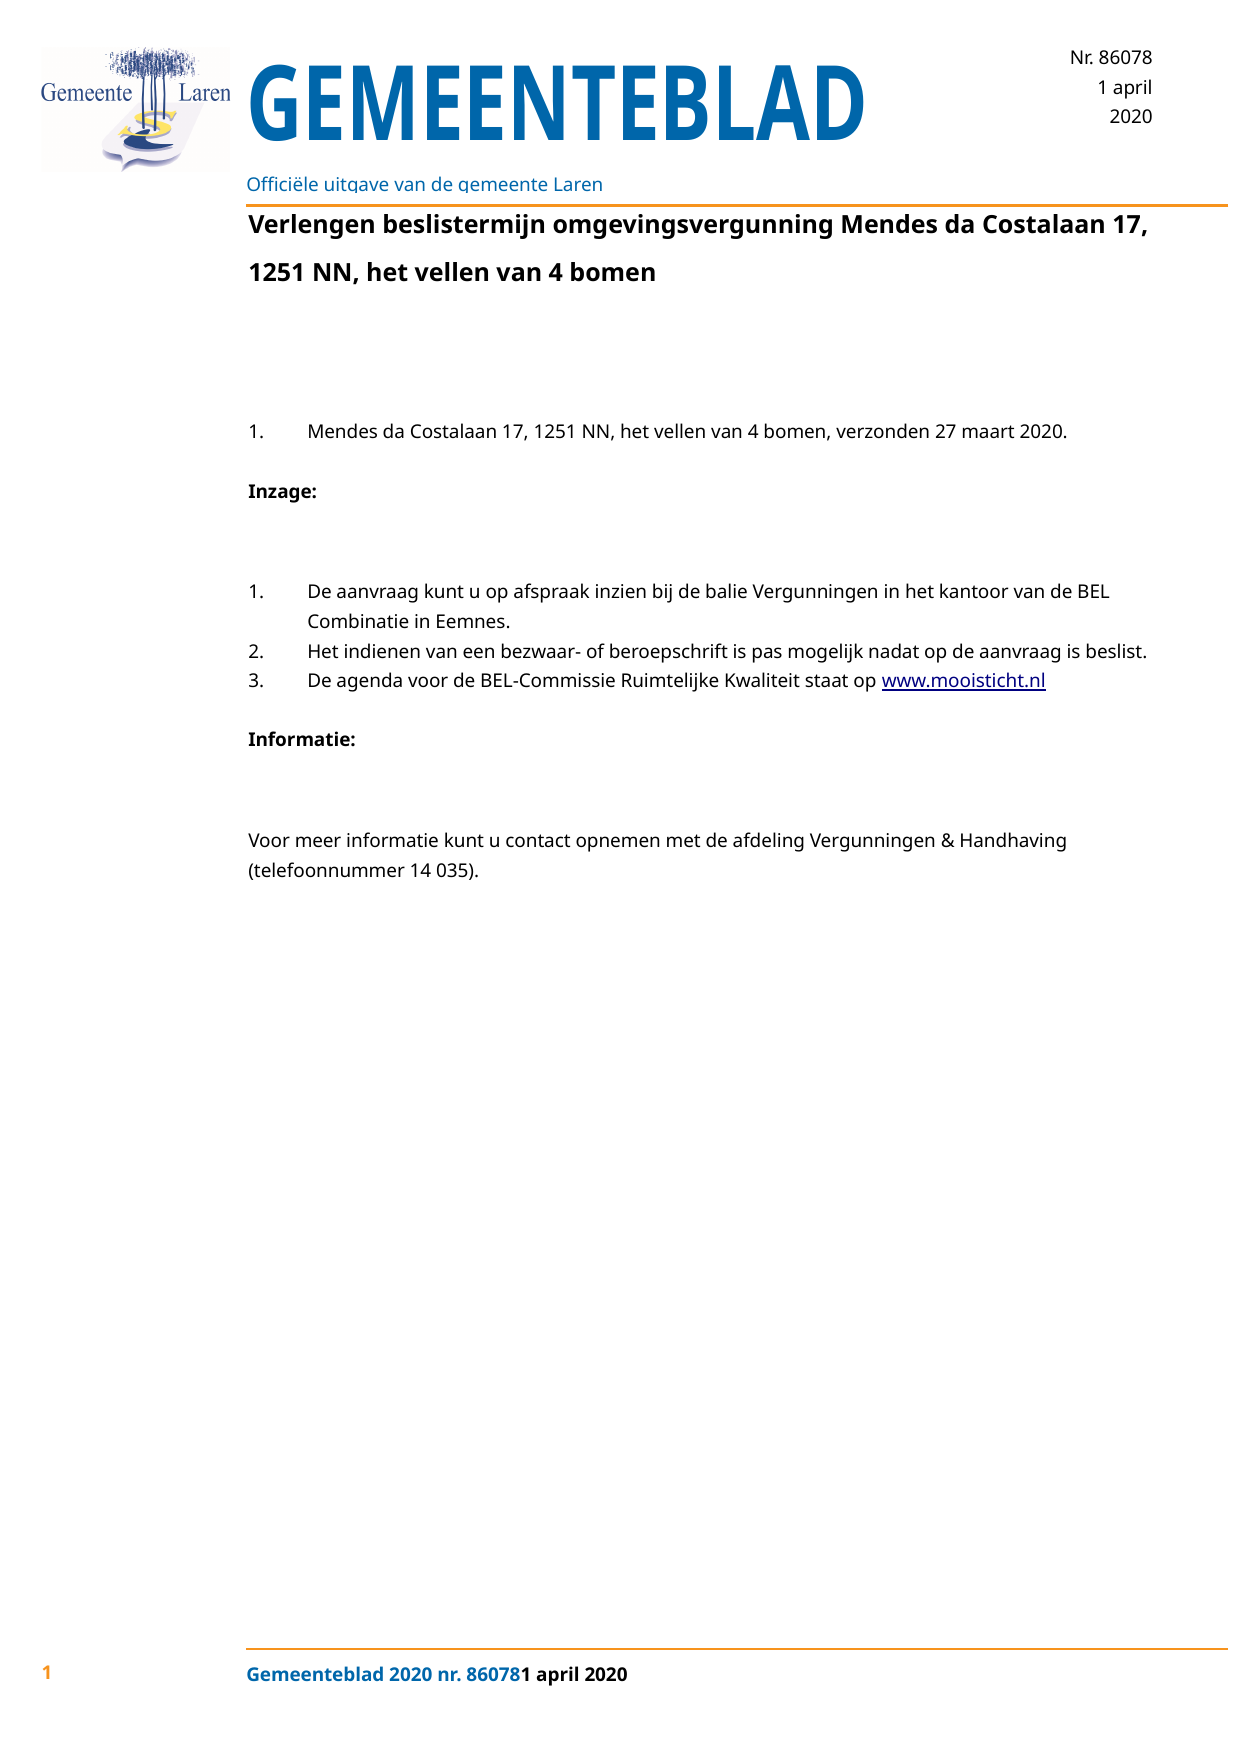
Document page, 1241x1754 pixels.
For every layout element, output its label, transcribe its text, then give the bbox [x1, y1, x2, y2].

list Het indienen van een bezwaar- of beroepschrift is pas mogelijk nadat op de aanvraag is beslist. [248, 638, 1152, 664]
list Mendes da Costalaan 17, 1251 NN, het vellen van 4 bomen, verzonden 27 maart 2020. [248, 419, 1152, 444]
list De aanvraag kunt u op afspraak inzien bij de balie Vergunningen in het kantoor van de BEL Combinatie in Eemnes. [248, 579, 1152, 634]
text Inzage: [248, 478, 1152, 504]
text Informatie: [248, 727, 1152, 752]
picture [41, 47, 231, 172]
text Verlengen beslistermijn omgevingsvergunning Mendes da Costalaan 17, 1251 NN, het vellen van 4 bomen [248, 207, 1152, 288]
list De agenda voor de BEL-Commissie Ruimtelijke Kwaliteit staat op www.mooisticht.nl [248, 667, 1152, 693]
text Voor meer informatie kunt u contact opnemen met de afdeling Vergunningen & Handhaving (telefoonnummer 14 035). [248, 827, 1152, 883]
